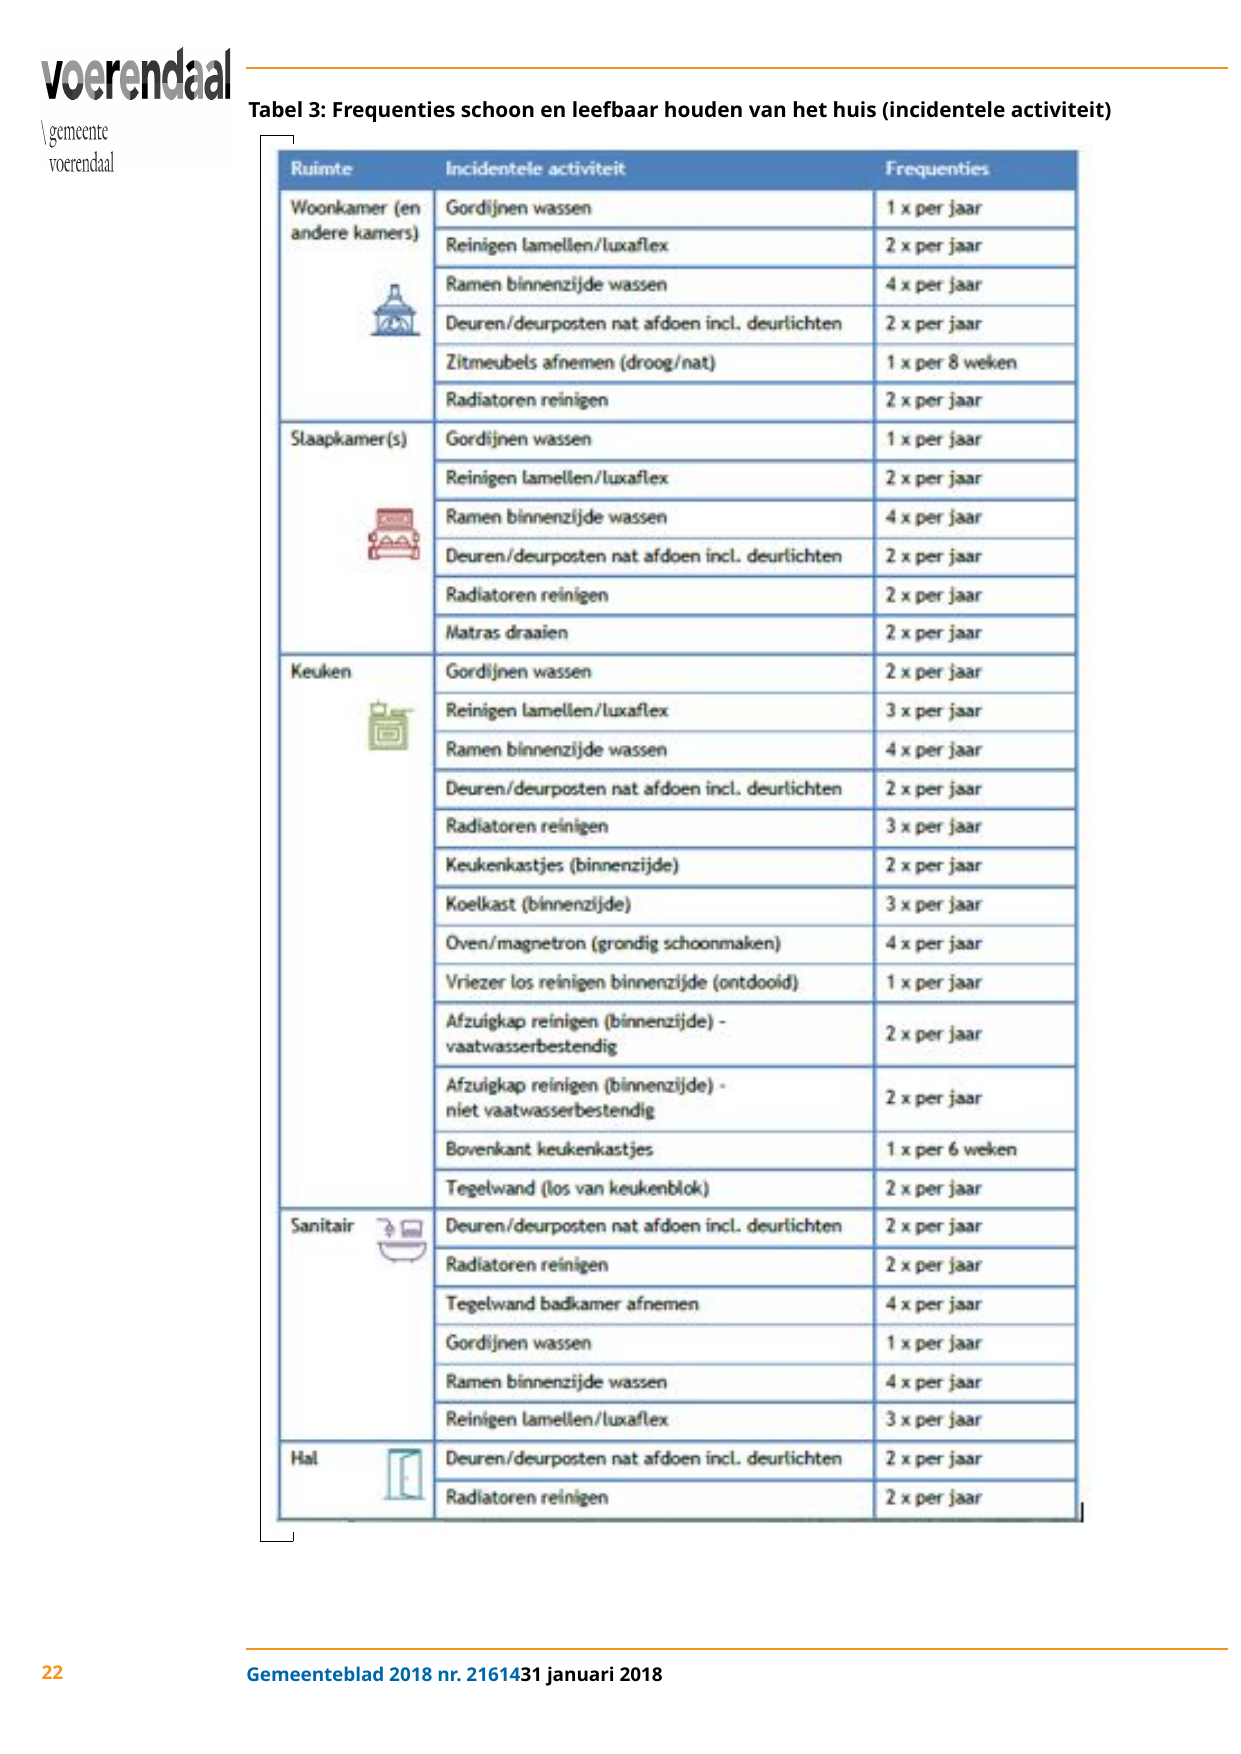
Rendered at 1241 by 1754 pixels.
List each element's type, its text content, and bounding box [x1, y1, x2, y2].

text Tabel 3: Frequenties schoon en leefbaar houden van het huis (incidentele activiteit) [248, 95, 1152, 123]
picture [41, 47, 231, 172]
picture [268, 144, 1102, 1532]
